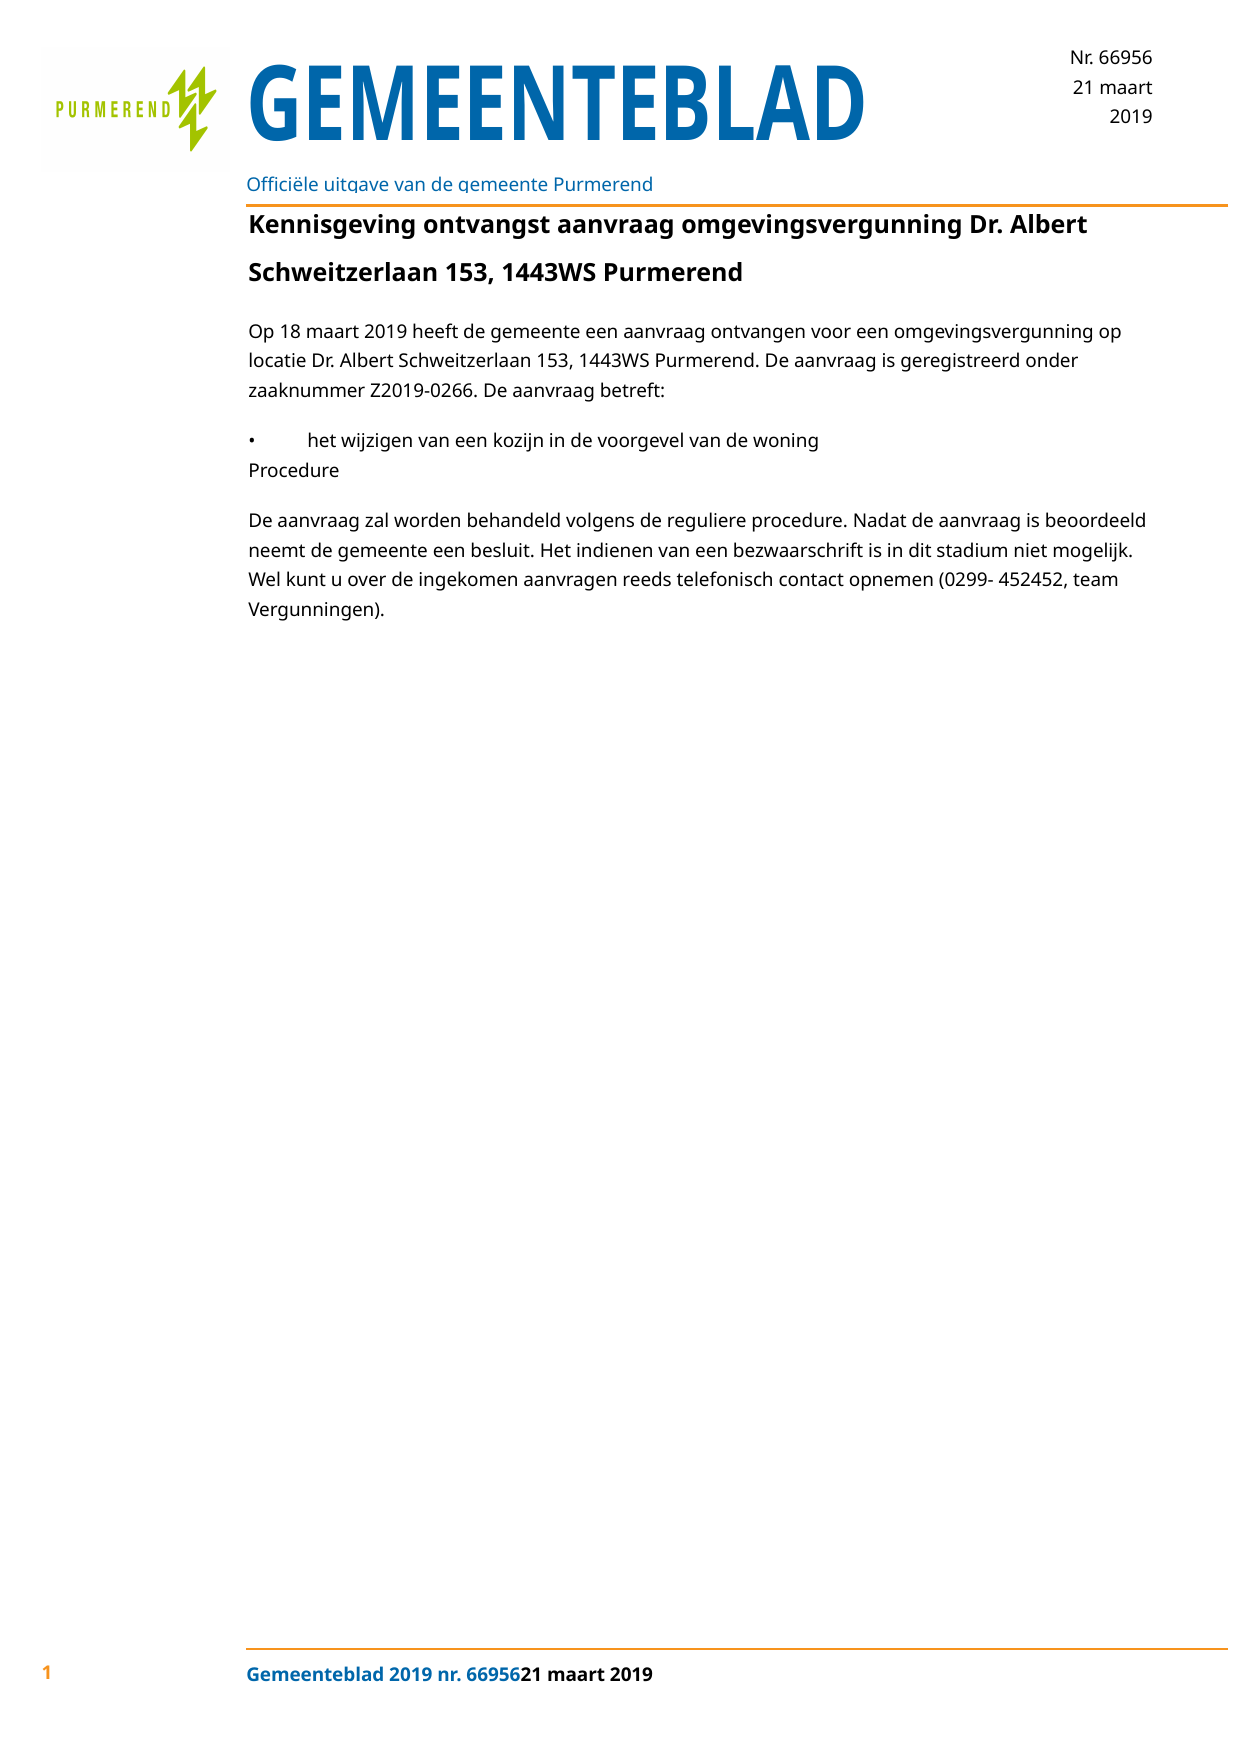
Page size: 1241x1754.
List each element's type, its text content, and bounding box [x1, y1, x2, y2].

text Op 18 maart 2019 heeft de gemeente een aanvraag ontvangen voor een omgevingsvergunning op locatie Dr. Albert Schweitzerlaan 153, 1443WS Purmerend. De aanvraag is geregistreerd onder zaaknummer Z2019-0266. De aanvraag betreft: [248, 318, 1152, 403]
list het wijzigen van een kozijn in de voorgevel van de woning [248, 427, 1152, 453]
text De aanvraag zal worden behandeld volgens de reguliere procedure. Nadat de aanvraag is beoordeeld neemt de gemeente een besluit. Het indienen van een bezwaarschrift is in dit stadium niet mogelijk. Wel kunt u over de ingekomen aanvragen reeds telefonisch contact opnemen (0299- 452452, team Vergunningen). [248, 507, 1152, 622]
text Procedure [248, 457, 1152, 483]
picture [41, 47, 231, 172]
text Kennisgeving ontvangst aanvraag omgevingsvergunning Dr. Albert Schweitzerlaan 153, 1443WS Purmerend [248, 207, 1152, 288]
